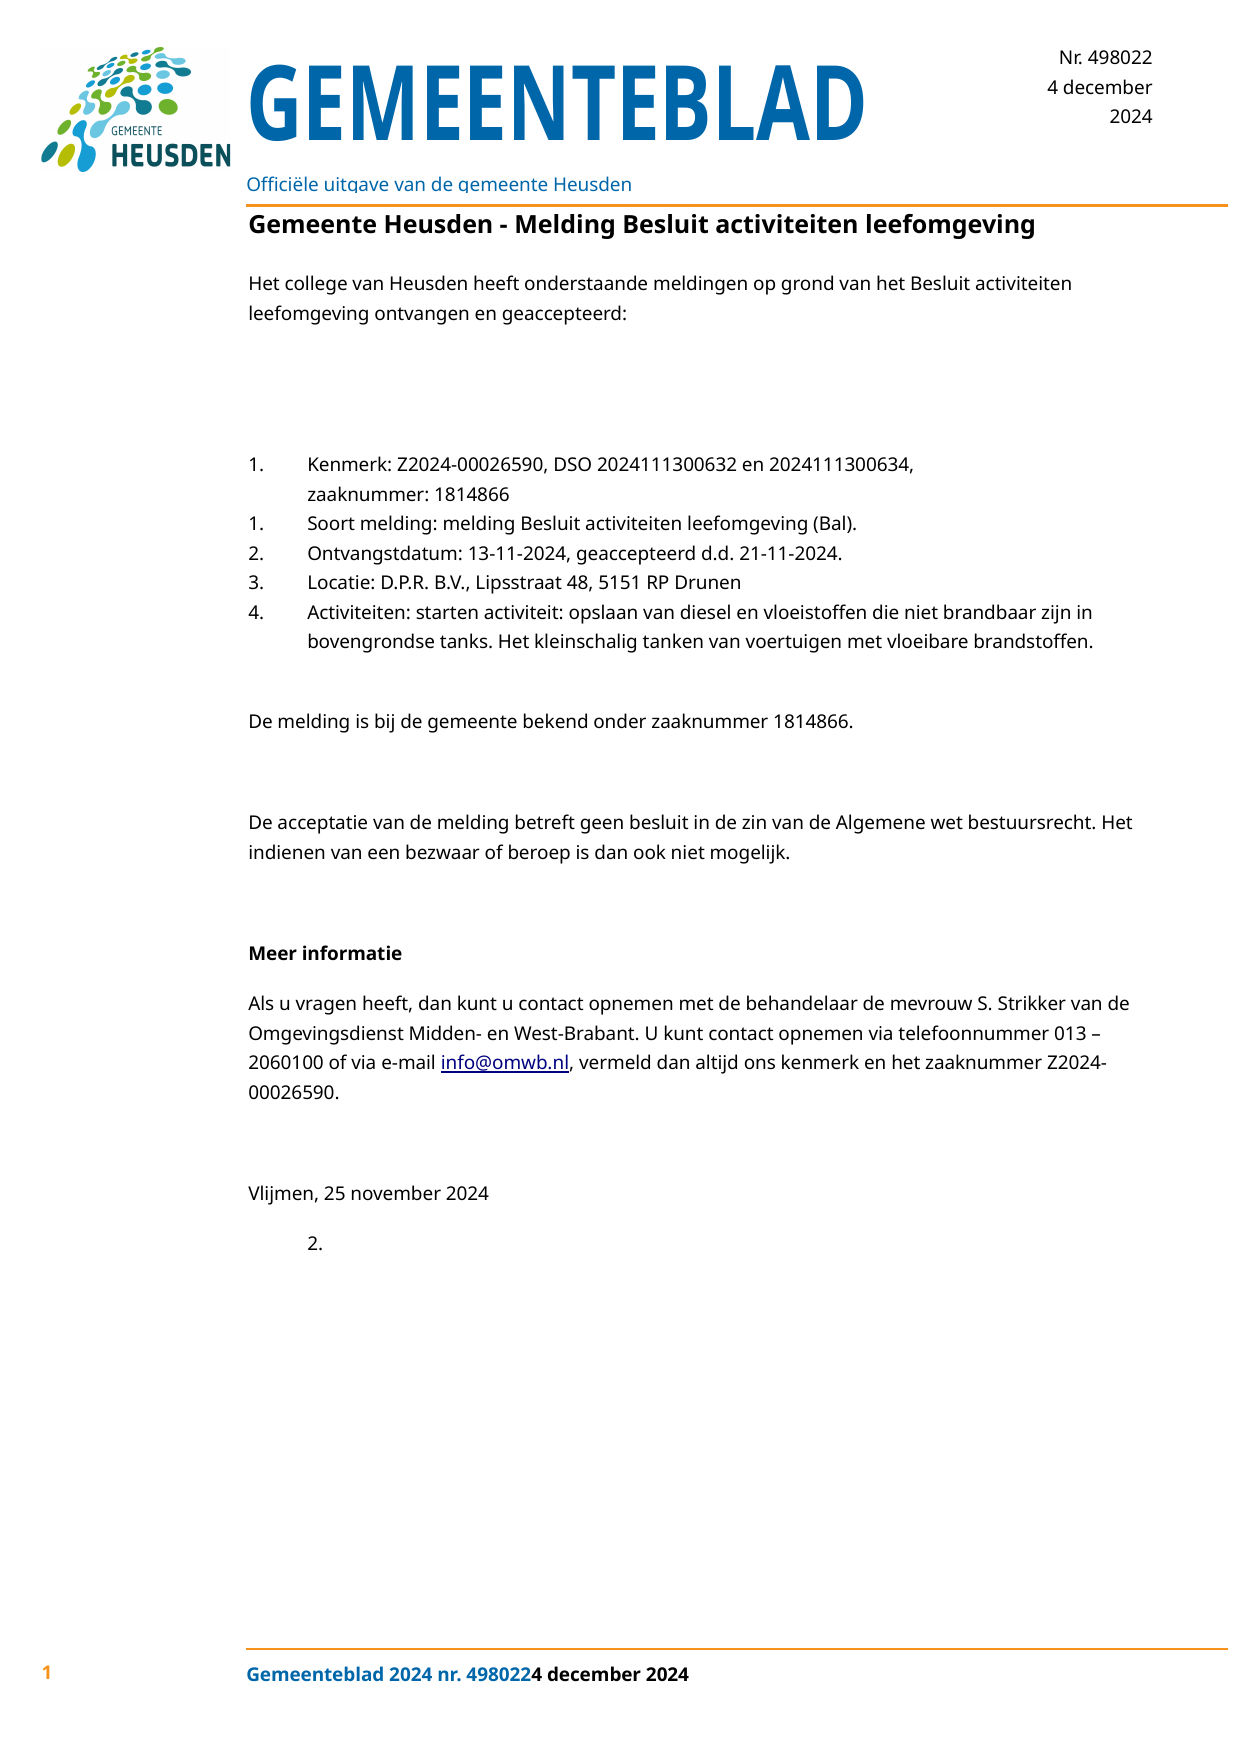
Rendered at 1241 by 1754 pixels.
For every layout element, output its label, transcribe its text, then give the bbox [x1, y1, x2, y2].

list Soort melding: melding Besluit activiteiten leefomgeving (Bal). [248, 510, 1152, 536]
text De melding is bij de gemeente bekend onder zaaknummer 1814866. [248, 709, 1152, 734]
text Het college van Heusden heeft onderstaande meldingen op grond van het Besluit activiteiten leefomgeving ontvangen en geaccepteerd: [248, 270, 1152, 326]
text Vlijmen, 25 november 2024 [248, 1180, 1152, 1206]
text Meer informatie [248, 940, 1152, 966]
text Als u vragen heeft, dan kunt u contact opnemen met de behandelaar de mevrouw S. Strikker van de Omgevingsdienst Midden- en West-Brabant. U kunt contact opnemen via telefoonnummer 013 – 2060100 of via e-mail info@omwb.nl, vermeld dan altijd ons kenmerk en het zaaknummer Z2024-00026590. [248, 990, 1152, 1105]
list Ontvangstdatum: 13-11-2024, geaccepteerd d.d. 21-11-2024. [248, 540, 1152, 566]
list 2. [307, 1230, 602, 1255]
picture [41, 47, 231, 172]
text De acceptatie van de melding betreft geen besluit in de zin van de Algemene wet bestuursrecht. Het indienen van een bezwaar of beroep is dan ook niet mogelijk. [248, 809, 1152, 865]
list Activiteiten: starten activiteit: opslaan van diesel en vloeistoffen die niet brandbaar zijn in bovengrondse tanks. Het kleinschalig tanken van voertuigen met vloeibare brandstoffen. [248, 599, 1152, 654]
list zaaknummer: 1814866 [248, 481, 1152, 506]
list Kenmerk: Z2024-00026590, DSO 2024111300632 en 2024111300634, [248, 451, 1152, 477]
text Gemeente Heusden - Melding Besluit activiteiten leefomgeving [248, 207, 1152, 241]
list Locatie: D.P.R. B.V., Lipsstraat 48, 5151 RP Drunen [248, 569, 1152, 595]
